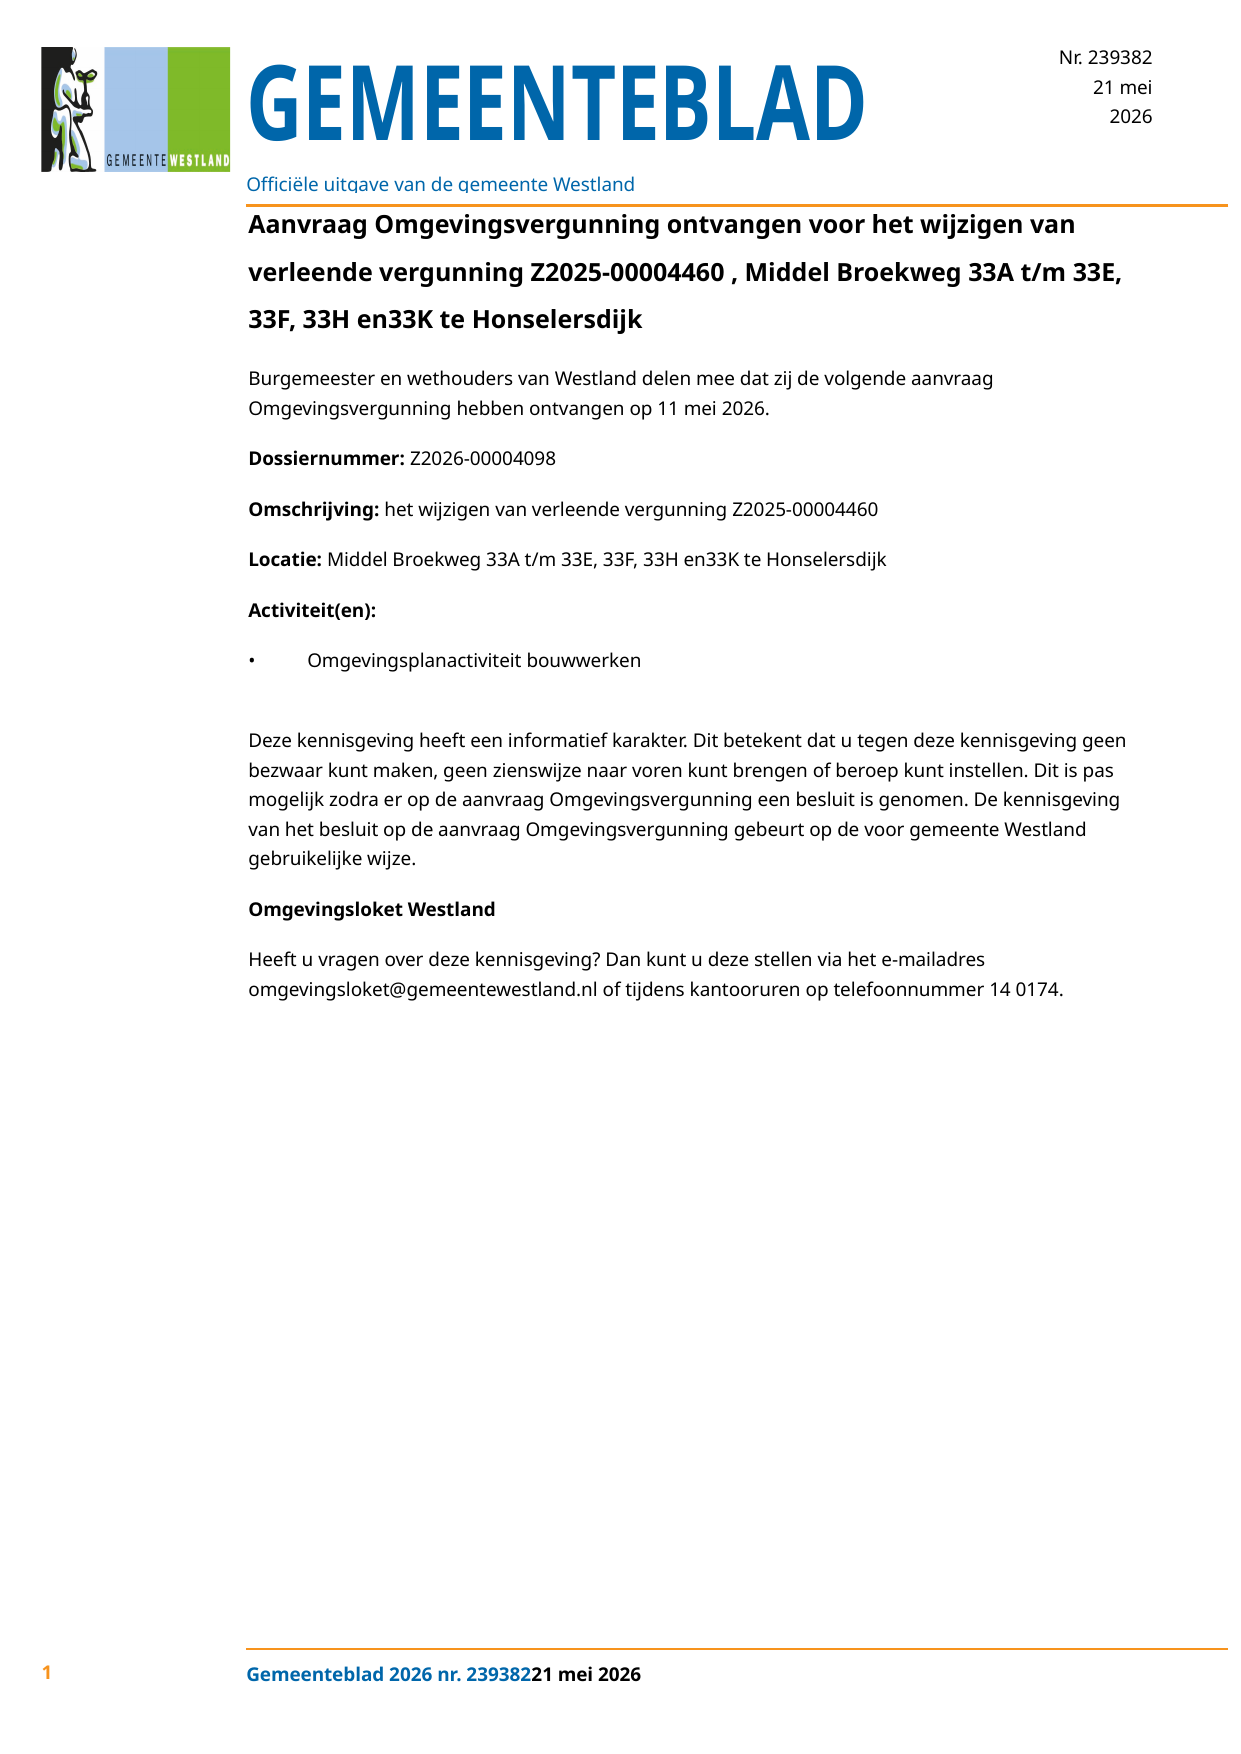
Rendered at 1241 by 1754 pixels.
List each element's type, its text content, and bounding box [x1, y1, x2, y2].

text Omgevingsloket Westland [248, 896, 1152, 922]
list Omgevingsplanactiviteit bouwwerken [248, 647, 1152, 673]
text Omschrijving: het wijzigen van verleende vergunning Z2025-00004460 [248, 496, 1152, 522]
picture [41, 47, 231, 172]
text Burgemeester en wethouders van Westland delen mee dat zij de volgende aanvraag Omgevingsvergunning hebben ontvangen op 11 mei 2026. [248, 366, 1152, 421]
text Locatie: Middel Broekweg 33A t/m 33E, 33F, 33H en33K te Honselersdijk [248, 546, 1152, 572]
text Dossiernummer: Z2026-00004098 [248, 446, 1152, 471]
text Deze kennisgeving heeft een informatief karakter. Dit betekent dat u tegen deze kennisgeving geen bezwaar kunt maken, geen zienswijze naar voren kunt brengen of beroep kunt instellen. Dit is pas mogelijk zodra er op de aanvraag Omgevingsvergunning een besluit is genomen. De kennisgeving van het besluit op de aanvraag Omgevingsvergunning gebeurt op de voor gemeente Westland gebruikelijke wijze. [248, 727, 1152, 871]
text Activiteit(en): [248, 597, 1152, 622]
text Aanvraag Omgevingsvergunning ontvangen voor het wijzigen van verleende vergunning Z2025-00004460 , Middel Broekweg 33A t/m 33E, 33F, 33H en33K te Honselersdijk [248, 207, 1152, 336]
text Heeft u vragen over deze kennisgeving? Dan kunt u deze stellen via het e-mailadres omgevingsloket@gemeentewestland.nl of tijdens kantooruren op telefoonnummer 14 0174. [248, 946, 1152, 1002]
